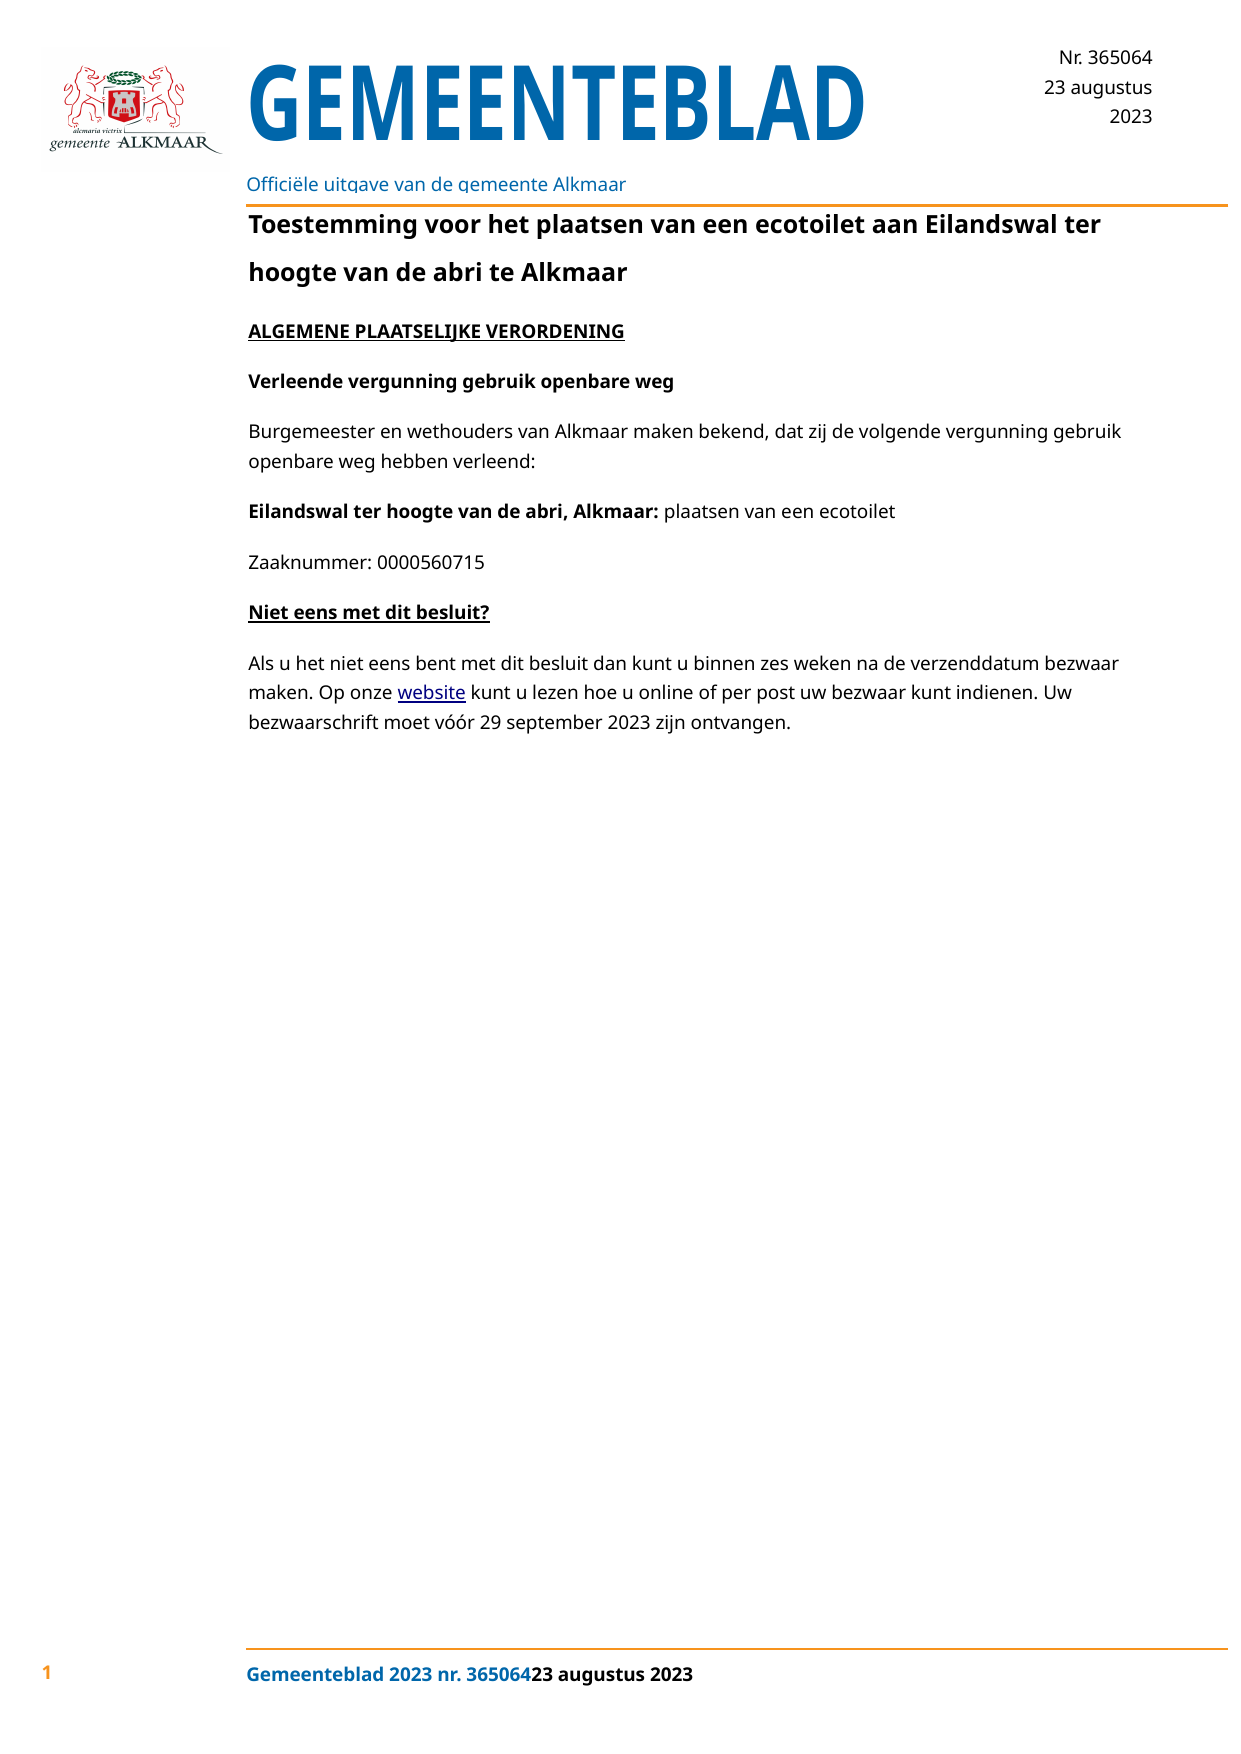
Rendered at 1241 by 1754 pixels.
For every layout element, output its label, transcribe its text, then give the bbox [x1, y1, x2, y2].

text Als u het niet eens bent met dit besluit dan kunt u binnen zes weken na de verzenddatum bezwaar maken. Op onze website kunt u lezen hoe u online of per post uw bezwaar kunt indienen. Uw bezwaarschrift moet vóór 29 september 2023 zijn ontvangen. [248, 650, 1152, 735]
text Verleende vergunning gebruik openbare weg [248, 368, 1152, 394]
picture [41, 47, 231, 172]
text Toestemming voor het plaatsen van een ecotoilet aan Eilandswal ter hoogte van de abri te Alkmaar [248, 207, 1152, 288]
text ALGEMENE PLAATSELIJKE VERORDENING [248, 318, 1152, 344]
text Burgemeester en wethouders van Alkmaar maken bekend, dat zij de volgende vergunning gebruik openbare weg hebben verleend: [248, 419, 1152, 474]
text Niet eens met dit besluit? [248, 599, 1152, 625]
text Eilandswal ter hoogte van de abri, Alkmaar: plaatsen van een ecotoilet [248, 499, 1152, 524]
text Zaaknummer: 0000560715 [248, 549, 1152, 575]
